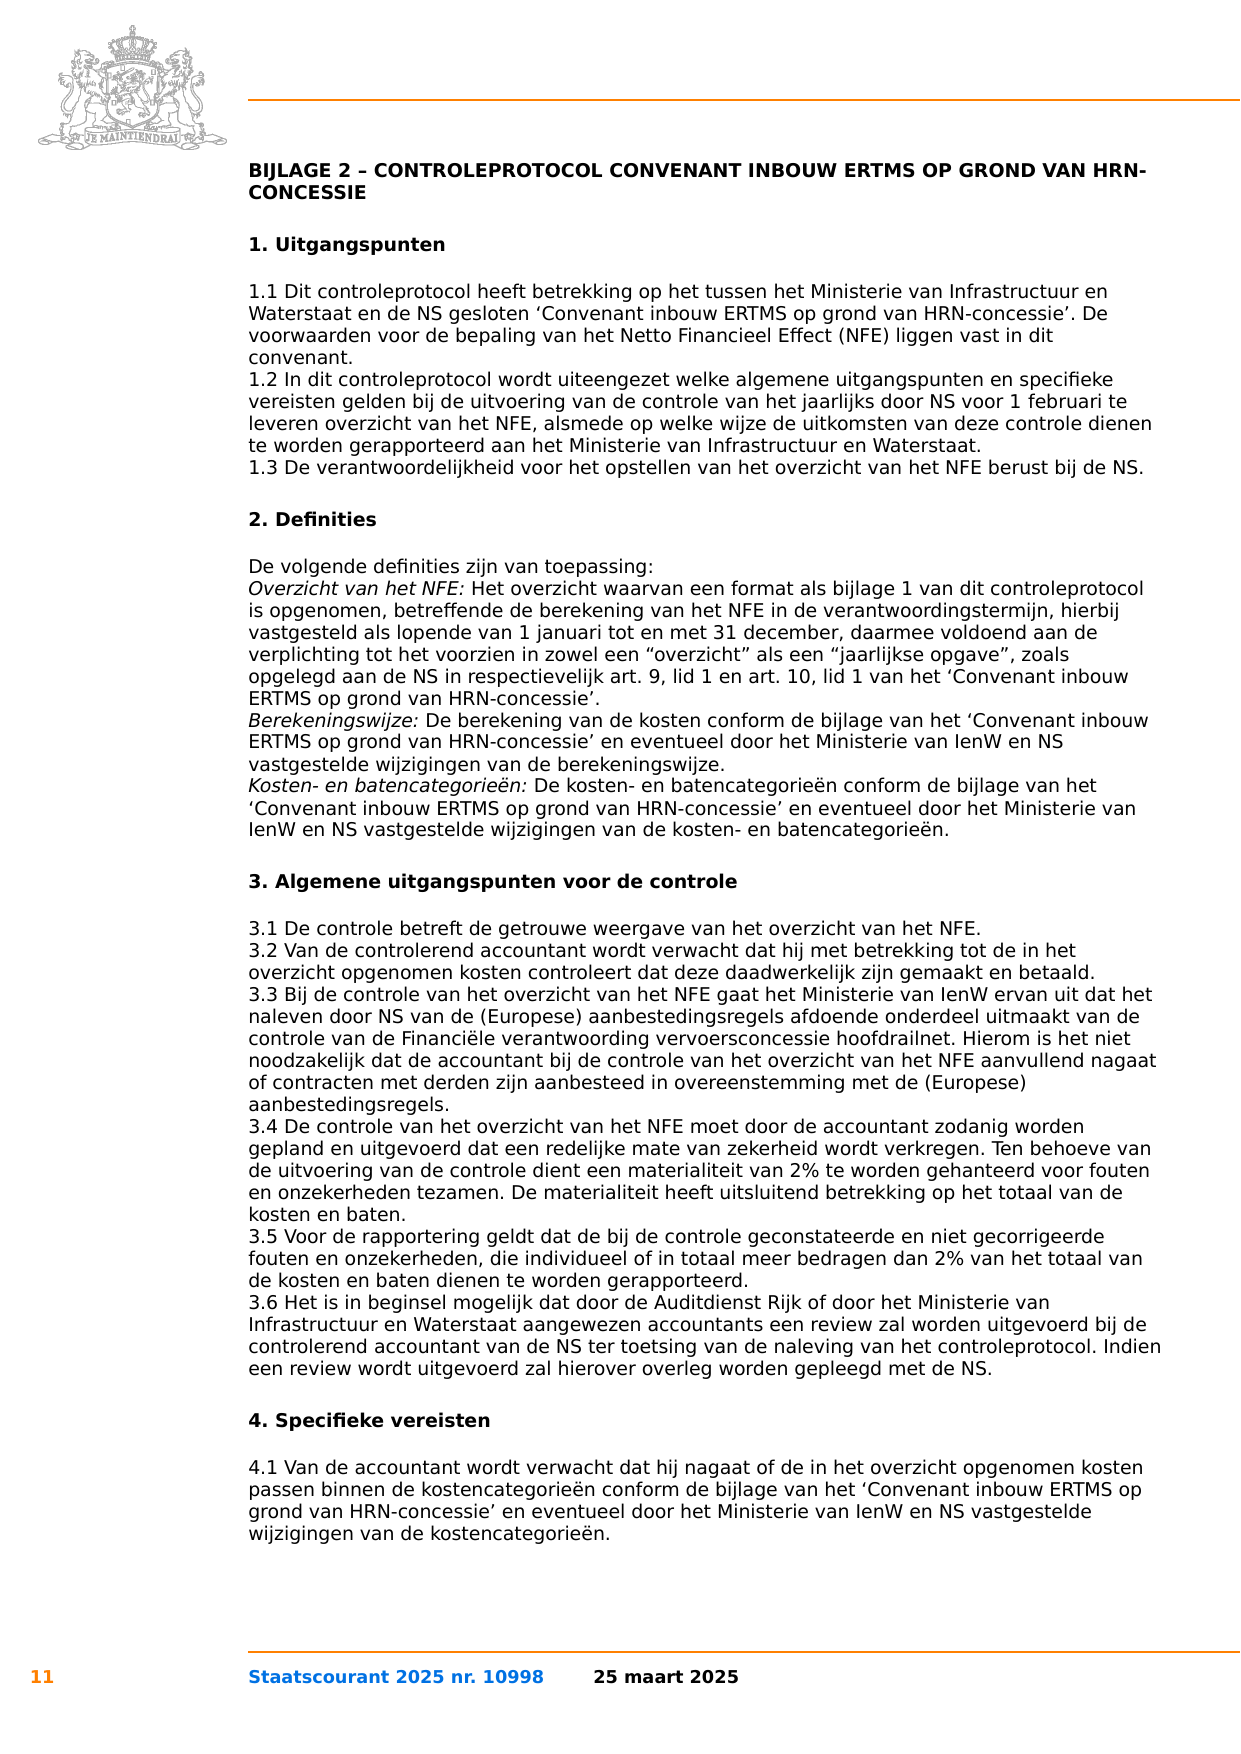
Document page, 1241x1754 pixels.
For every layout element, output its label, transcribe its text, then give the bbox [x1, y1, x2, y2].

subtitle BIJLAGE 2 – CONTROLEPROTOCOL CONVENANT INBOUW ERTMS OP GROND VAN HRN-CONCESSIE [248, 160, 1163, 204]
text 1.3 De verantwoordelijkheid voor het opstellen van het overzicht van het NFE berust bij de NS. [248, 457, 1163, 479]
text Overzicht van het NFE: Het overzicht waarvan een format als bijlage 1 van dit controleprotocol is opgenomen, betreffende de berekening van het NFE in de verantwoordingstermijn, hierbij vastgesteld als lopende van 1 januari tot en met 31 december, daarmee voldoend aan de verplichting tot het voorzien in zowel een “overzicht” als een “jaarlijkse opgave”, zoals opgelegd aan de NS in respectievelijk art. 9, lid 1 en art. 10, lid 1 van het ‘Convenant inbouw ERTMS op grond van HRN-concessie’. [248, 578, 1163, 709]
subtitle 2. Definities [248, 509, 1163, 531]
text 3.2 Van de controlerend accountant wordt verwacht dat hij met betrekking tot de in het overzicht opgenomen kosten controleert dat deze daadwerkelijk zijn gemaakt en betaald. [248, 940, 1163, 984]
text De volgende definities zijn van toepassing: [248, 556, 1163, 578]
text 4.1 Van de accountant wordt verwacht dat hij nagaat of de in het overzicht opgenomen kosten passen binnen de kostencategorieën conform de bijlage van het ‘Convenant inbouw ERTMS op grond van HRN-concessie’ en eventueel door het Ministerie van IenW en NS vastgestelde wijzigingen van de kostencategorieën. [248, 1457, 1163, 1545]
text Berekeningswijze: De berekening van de kosten conform de bijlage van het ‘Convenant inbouw ERTMS op grond van HRN-concessie’ en eventueel door het Ministerie van IenW en NS vastgestelde wijzigingen van de berekeningswijze. [248, 709, 1163, 775]
subtitle 3. Algemene uitgangspunten voor de controle [248, 871, 1163, 893]
text 3.5 Voor de rapportering geldt dat de bij de controle geconstateerde en niet gecorrigeerde fouten en onzekerheden, die individueel of in totaal meer bedragen dan 2% van het totaal van de kosten en baten dienen te worden gerapporteerd. [248, 1226, 1163, 1292]
picture [38, 25, 227, 150]
text 3.4 De controle van het overzicht van het NFE moet door de accountant zodanig worden gepland en uitgevoerd dat een redelijke mate van zekerheid wordt verkregen. Ten behoeve van de uitvoering van de controle dient een materialiteit van 2% te worden gehanteerd voor fouten en onzekerheden tezamen. De materialiteit heeft uitsluitend betrekking op het totaal van de kosten en baten. [248, 1116, 1163, 1226]
text 3.1 De controle betreft de getrouwe weergave van het overzicht van het NFE. [248, 918, 1163, 940]
text 1.2 In dit controleprotocol wordt uiteengezet welke algemene uitgangspunten en specifieke vereisten gelden bij de uitvoering van de controle van het jaarlijks door NS voor 1 februari te leveren overzicht van het NFE, alsmede op welke wijze de uitkomsten van deze controle dienen te worden gerapporteerd aan het Ministerie van Infrastructuur en Waterstaat. [248, 369, 1163, 457]
subtitle 1. Uitgangspunten [248, 234, 1163, 256]
text 3.3 Bij de controle van het overzicht van het NFE gaat het Ministerie van IenW ervan uit dat het naleven door NS van de (Europese) aanbestedingsregels afdoende onderdeel uitmaakt van de controle van de Financiële verantwoording vervoersconcessie hoofdrailnet. Hierom is het niet noodzakelijk dat de accountant bij de controle van het overzicht van het NFE aanvullend nagaat of contracten met derden zijn aanbesteed in overeenstemming met de (Europese) aanbestedingsregels. [248, 984, 1163, 1116]
subtitle 4. Specifieke vereisten [248, 1410, 1163, 1432]
text 1.1 Dit controleprotocol heeft betrekking op het tussen het Ministerie van Infrastructuur en Waterstaat en de NS gesloten ‘Convenant inbouw ERTMS op grond van HRN-concessie’. De voorwaarden voor de bepaling van het Netto Financieel Effect (NFE) liggen vast in dit convenant. [248, 281, 1163, 369]
text 3.6 Het is in beginsel mogelijk dat door de Auditdienst Rijk of door het Ministerie van Infrastructuur en Waterstaat aangewezen accountants een review zal worden uitgevoerd bij de controlerend accountant van de NS ter toetsing van de naleving van het controleprotocol. Indien een review wordt uitgevoerd zal hierover overleg worden gepleegd met de NS. [248, 1292, 1163, 1380]
text Kosten- en batencategorieën: De kosten- en batencategorieën conform de bijlage van het ‘Convenant inbouw ERTMS op grond van HRN-concessie’ en eventueel door het Ministerie van IenW en NS vastgestelde wijzigingen van de kosten- en batencategorieën. [248, 775, 1163, 841]
